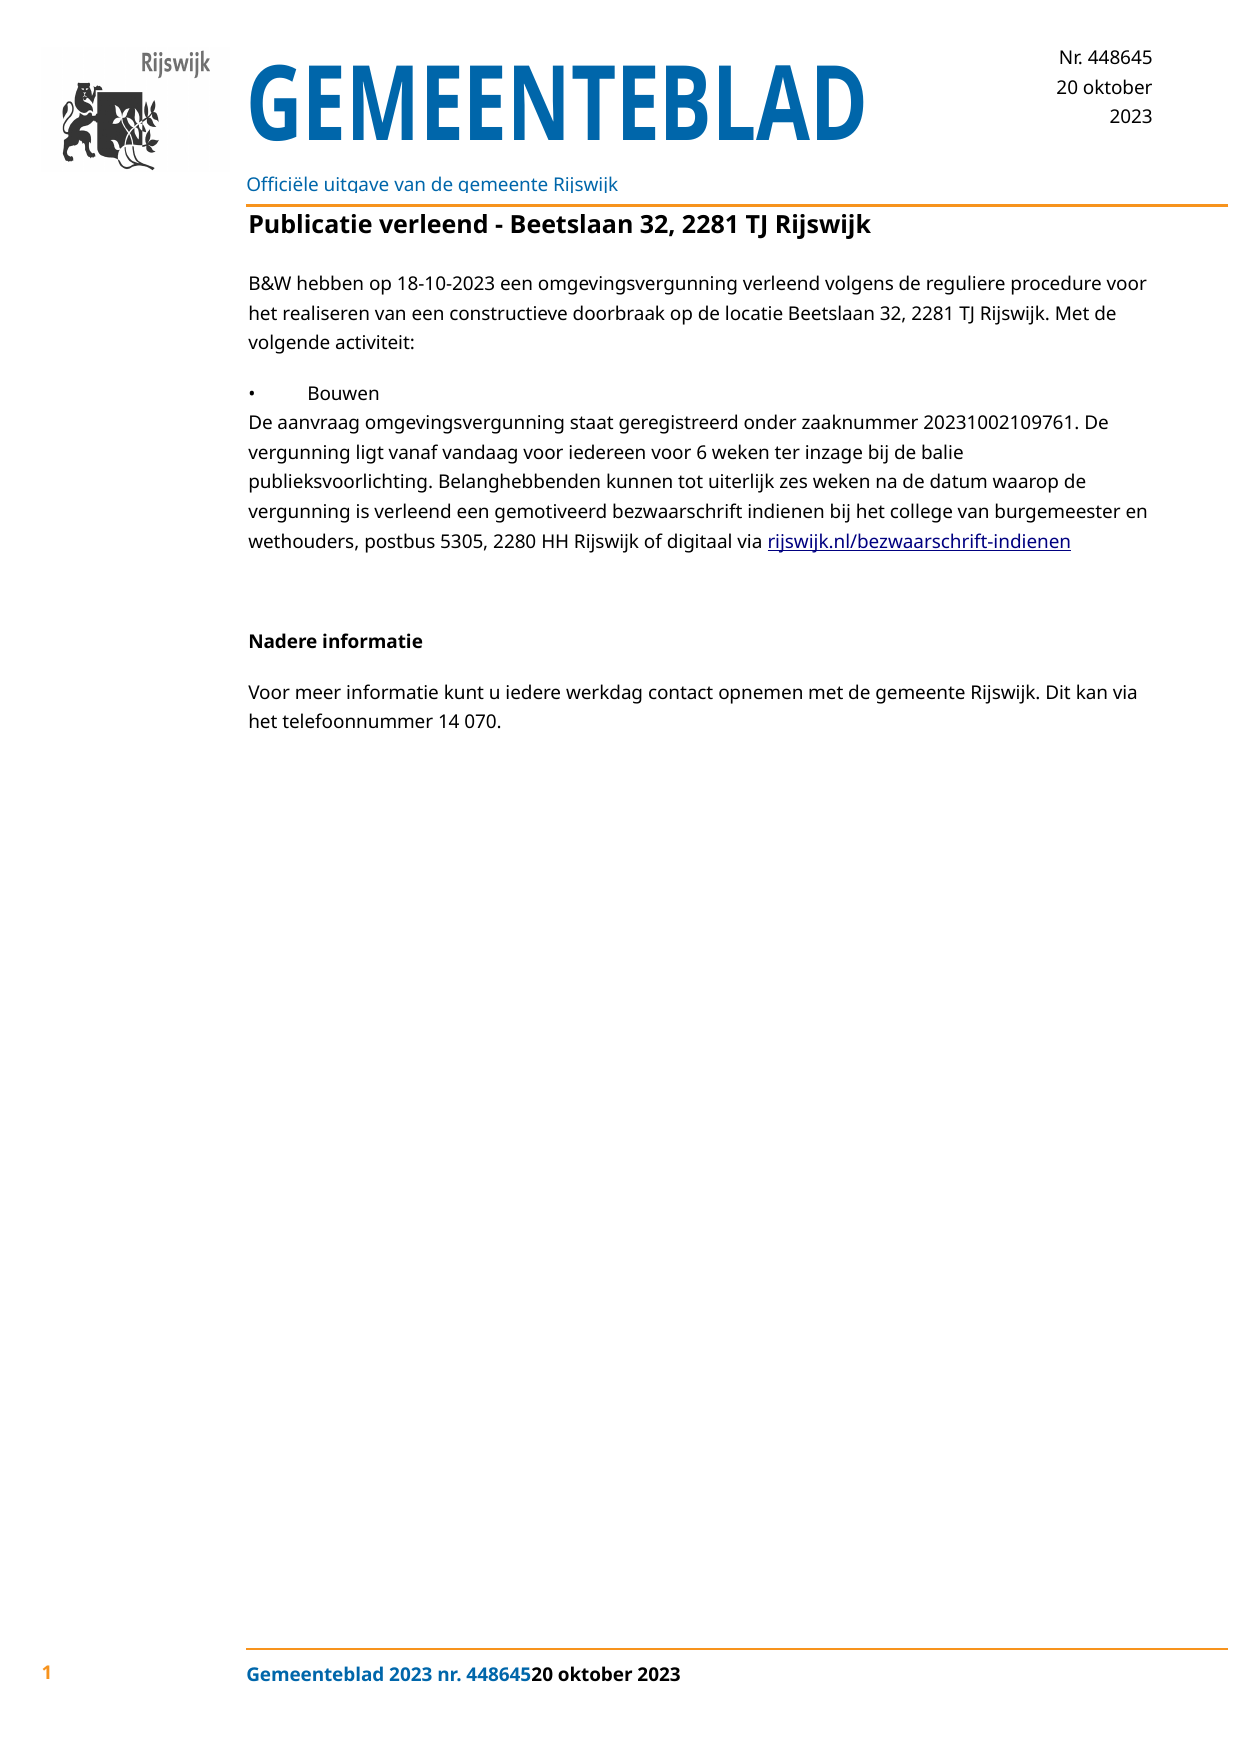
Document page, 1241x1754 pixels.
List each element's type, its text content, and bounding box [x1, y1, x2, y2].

text Publicatie verleend - Beetslaan 32, 2281 TJ Rijswijk [248, 207, 1152, 241]
list Bouwen [248, 380, 1152, 406]
picture [41, 47, 231, 172]
text De aanvraag omgevingsvergunning staat geregistreerd onder zaaknummer 20231002109761. De vergunning ligt vanaf vandaag voor iedereen voor 6 weken ter inzage bij de balie publieksvoorlichting. Belanghebbenden kunnen tot uiterlijk zes weken na de datum waarop de vergunning is verleend een gemotiveerd bezwaarschrift indienen bij het college van burgemeester en wethouders, postbus 5305, 2280 HH Rijswijk of digitaal via rijswijk.nl/bezwaarschrift-indienen [248, 409, 1152, 553]
text Voor meer informatie kunt u iedere werkdag contact opnemen met de gemeente Rijswijk. Dit kan via het telefoonnummer 14 070. [248, 679, 1152, 734]
text Nadere informatie [248, 629, 1152, 654]
text B&W hebben op 18-10-2023 een omgevingsvergunning verleend volgens de reguliere procedure voor het realiseren van een constructieve doorbraak op de locatie Beetslaan 32, 2281 TJ Rijswijk. Met de volgende activiteit: [248, 270, 1152, 355]
